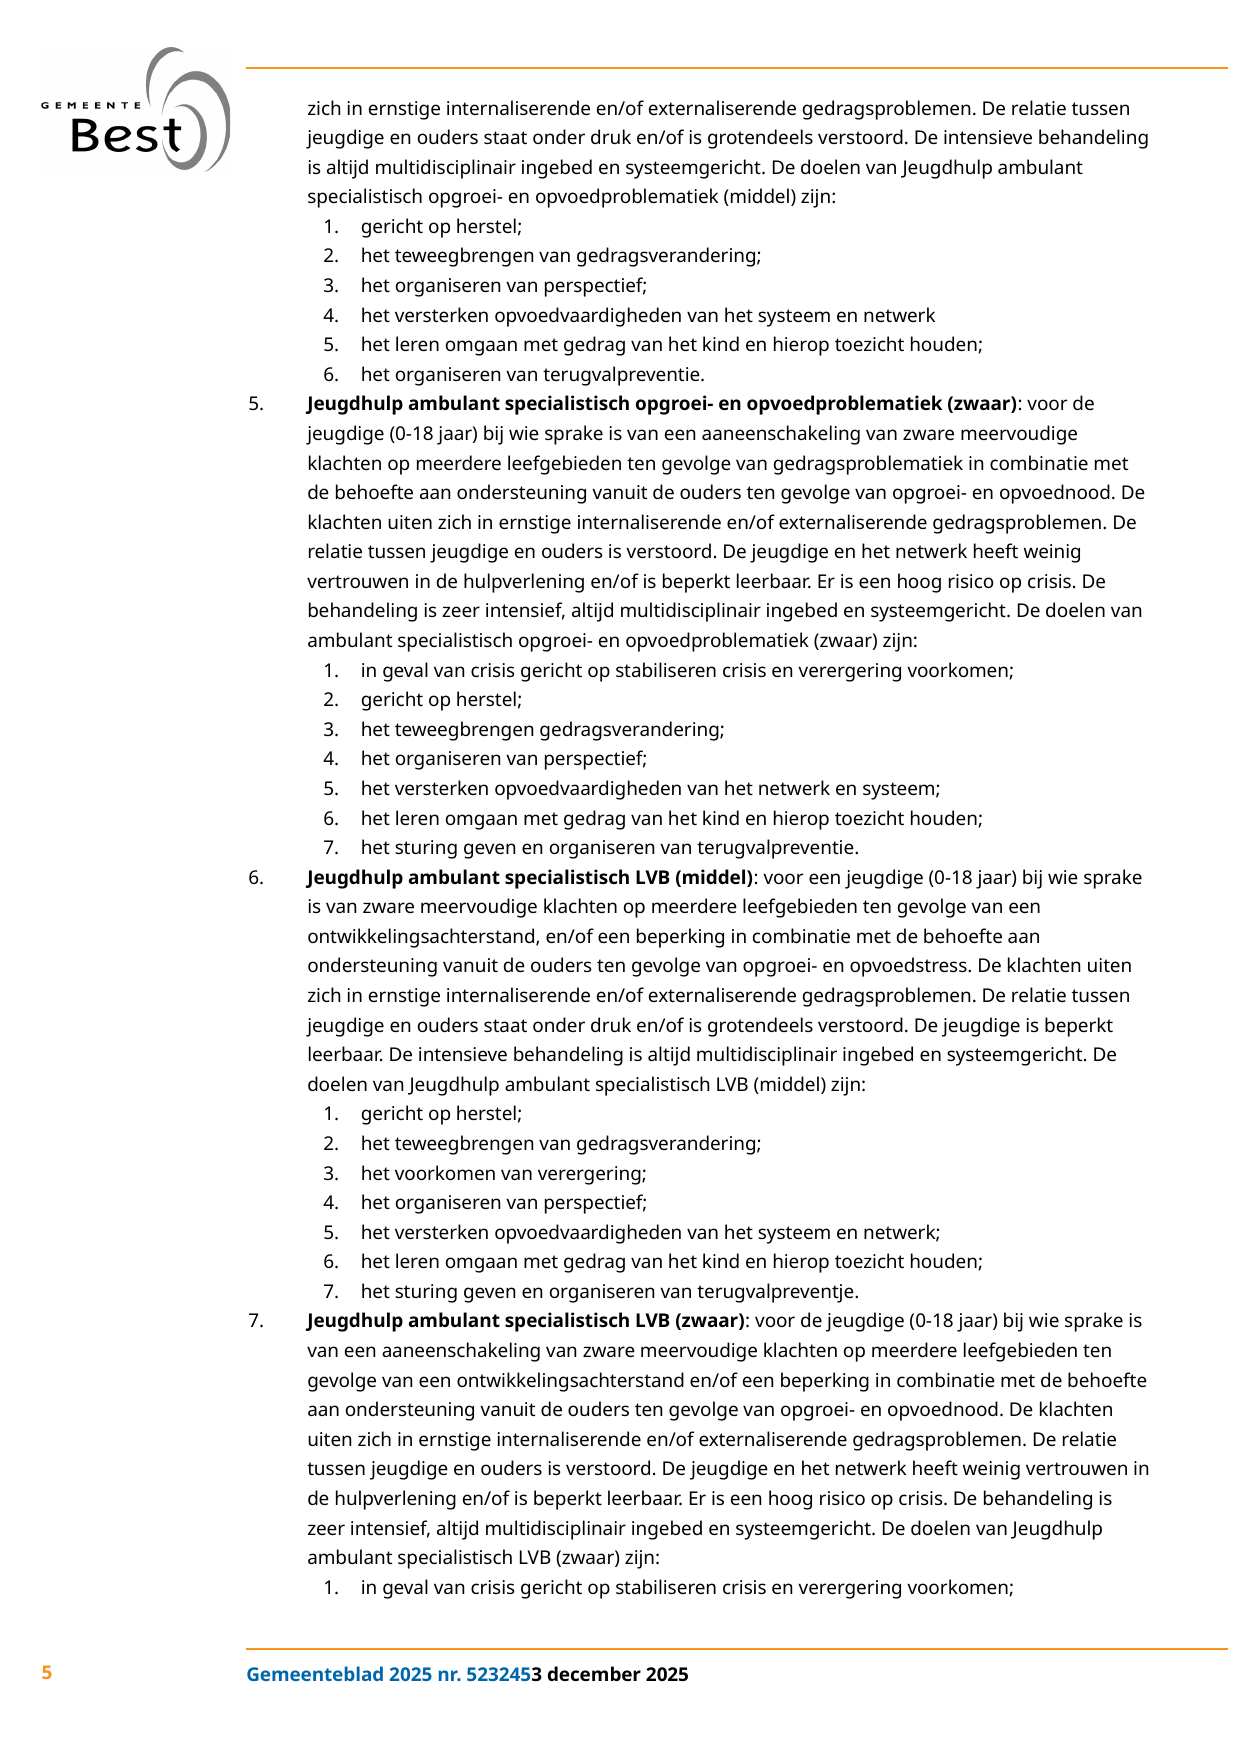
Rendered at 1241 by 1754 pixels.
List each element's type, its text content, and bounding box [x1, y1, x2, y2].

picture [41, 47, 231, 172]
list in geval van crisis gericht op stabiliseren crisis en verergering voorkomen; [323, 657, 1152, 683]
list het sturing geven en organiseren van terugvalpreventie. [323, 834, 1152, 860]
list het leren omgaan met gedrag van het kind en hierop toezicht houden; [323, 1248, 1152, 1274]
list Jeugdhulp ambulant specialistisch LVB (zwaar): voor de jeugdige (0-18 jaar) bij wie sprake is van een aaneenschakeling van zware meervoudige klachten op meerdere leefgebieden ten gevolge van een ontwikkelingsachterstand en/of een beperking in combinatie met de behoefte aan ondersteuning vanuit de ouders ten gevolge van opgroei- en opvoednood. De klachten uiten zich in ernstige internaliserende en/of externaliserende gedragsproblemen. De relatie tussen jeugdige en ouders is verstoord. De jeugdige en het netwerk heeft weinig vertrouwen in de hulpverlening en/of is beperkt leerbaar. Er is een hoog risico op crisis. De behandeling is zeer intensief, altijd multidisciplinair ingebed en systeemgericht. De doelen van Jeugdhulp ambulant specialistisch LVB (zwaar) zijn: [248, 1308, 1152, 1570]
list gericht op herstel; [323, 213, 1152, 239]
list het versterken opvoedvaardigheden van het systeem en netwerk [323, 302, 1152, 328]
list het versterken opvoedvaardigheden van het systeem en netwerk; [323, 1219, 1152, 1245]
list het organiseren van perspectief; [323, 272, 1152, 298]
list gericht op herstel; [323, 686, 1152, 712]
list het versterken opvoedvaardigheden van het netwerk en systeem; [323, 775, 1152, 801]
list het leren omgaan met gedrag van het kind en hierop toezicht houden; [323, 805, 1152, 831]
list Jeugdhulp ambulant specialistisch LVB (middel): voor een jeugdige (0-18 jaar) bij wie sprake is van zware meervoudige klachten op meerdere leefgebieden ten gevolge van een ontwikkelingsachterstand, en/of een beperking in combinatie met de behoefte aan ondersteuning vanuit de ouders ten gevolge van opgroei- en opvoedstress. De klachten uiten zich in ernstige internaliserende en/of externaliserende gedragsproblemen. De relatie tussen jeugdige en ouders staat onder druk en/of is grotendeels verstoord. De jeugdige is beperkt leerbaar. De intensieve behandeling is altijd multidisciplinair ingebed en systeemgericht. De doelen van Jeugdhulp ambulant specialistisch LVB (middel) zijn: [248, 864, 1152, 1097]
list het teweegbrengen van gedragsverandering; [323, 243, 1152, 268]
list Jeugdhulp ambulant specialistisch opgroei- en opvoedproblematiek (zwaar): voor de jeugdige (0-18 jaar) bij wie sprake is van een aaneenschakeling van zware meervoudige klachten op meerdere leefgebieden ten gevolge van gedragsproblematiek in combinatie met de behoefte aan ondersteuning vanuit de ouders ten gevolge van opgroei- en opvoednood. De klachten uiten zich in ernstige internaliserende en/of externaliserende gedragsproblemen. De relatie tussen jeugdige en ouders is verstoord. De jeugdige en het netwerk heeft weinig vertrouwen in de hulpverlening en/of is beperkt leerbaar. Er is een hoog risico op crisis. De behandeling is zeer intensief, altijd multidisciplinair ingebed en systeemgericht. De doelen van ambulant specialistisch opgroei- en opvoedproblematiek (zwaar) zijn: [248, 391, 1152, 653]
list gericht op herstel; [323, 1101, 1152, 1126]
list zich in ernstige internaliserende en/of externaliserende gedragsproblemen. De relatie tussen jeugdige en ouders staat onder druk en/of is grotendeels verstoord. De intensieve behandeling is altijd multidisciplinair ingebed en systeemgericht. De doelen van Jeugdhulp ambulant specialistisch opgroei- en opvoedproblematiek (middel) zijn: [248, 95, 1152, 209]
list het leren omgaan met gedrag van het kind en hierop toezicht houden; [323, 331, 1152, 357]
list het teweegbrengen gedragsverandering; [323, 716, 1152, 742]
list in geval van crisis gericht op stabiliseren crisis en verergering voorkomen; [323, 1574, 1152, 1600]
list het voorkomen van verergering; [323, 1160, 1152, 1186]
list het organiseren van perspectief; [323, 1189, 1152, 1215]
list het organiseren van perspectief; [323, 746, 1152, 771]
list het organiseren van terugvalpreventie. [323, 361, 1152, 387]
list het sturing geven en organiseren van terugvalpreventje. [323, 1278, 1152, 1304]
list het teweegbrengen van gedragsverandering; [323, 1130, 1152, 1156]
